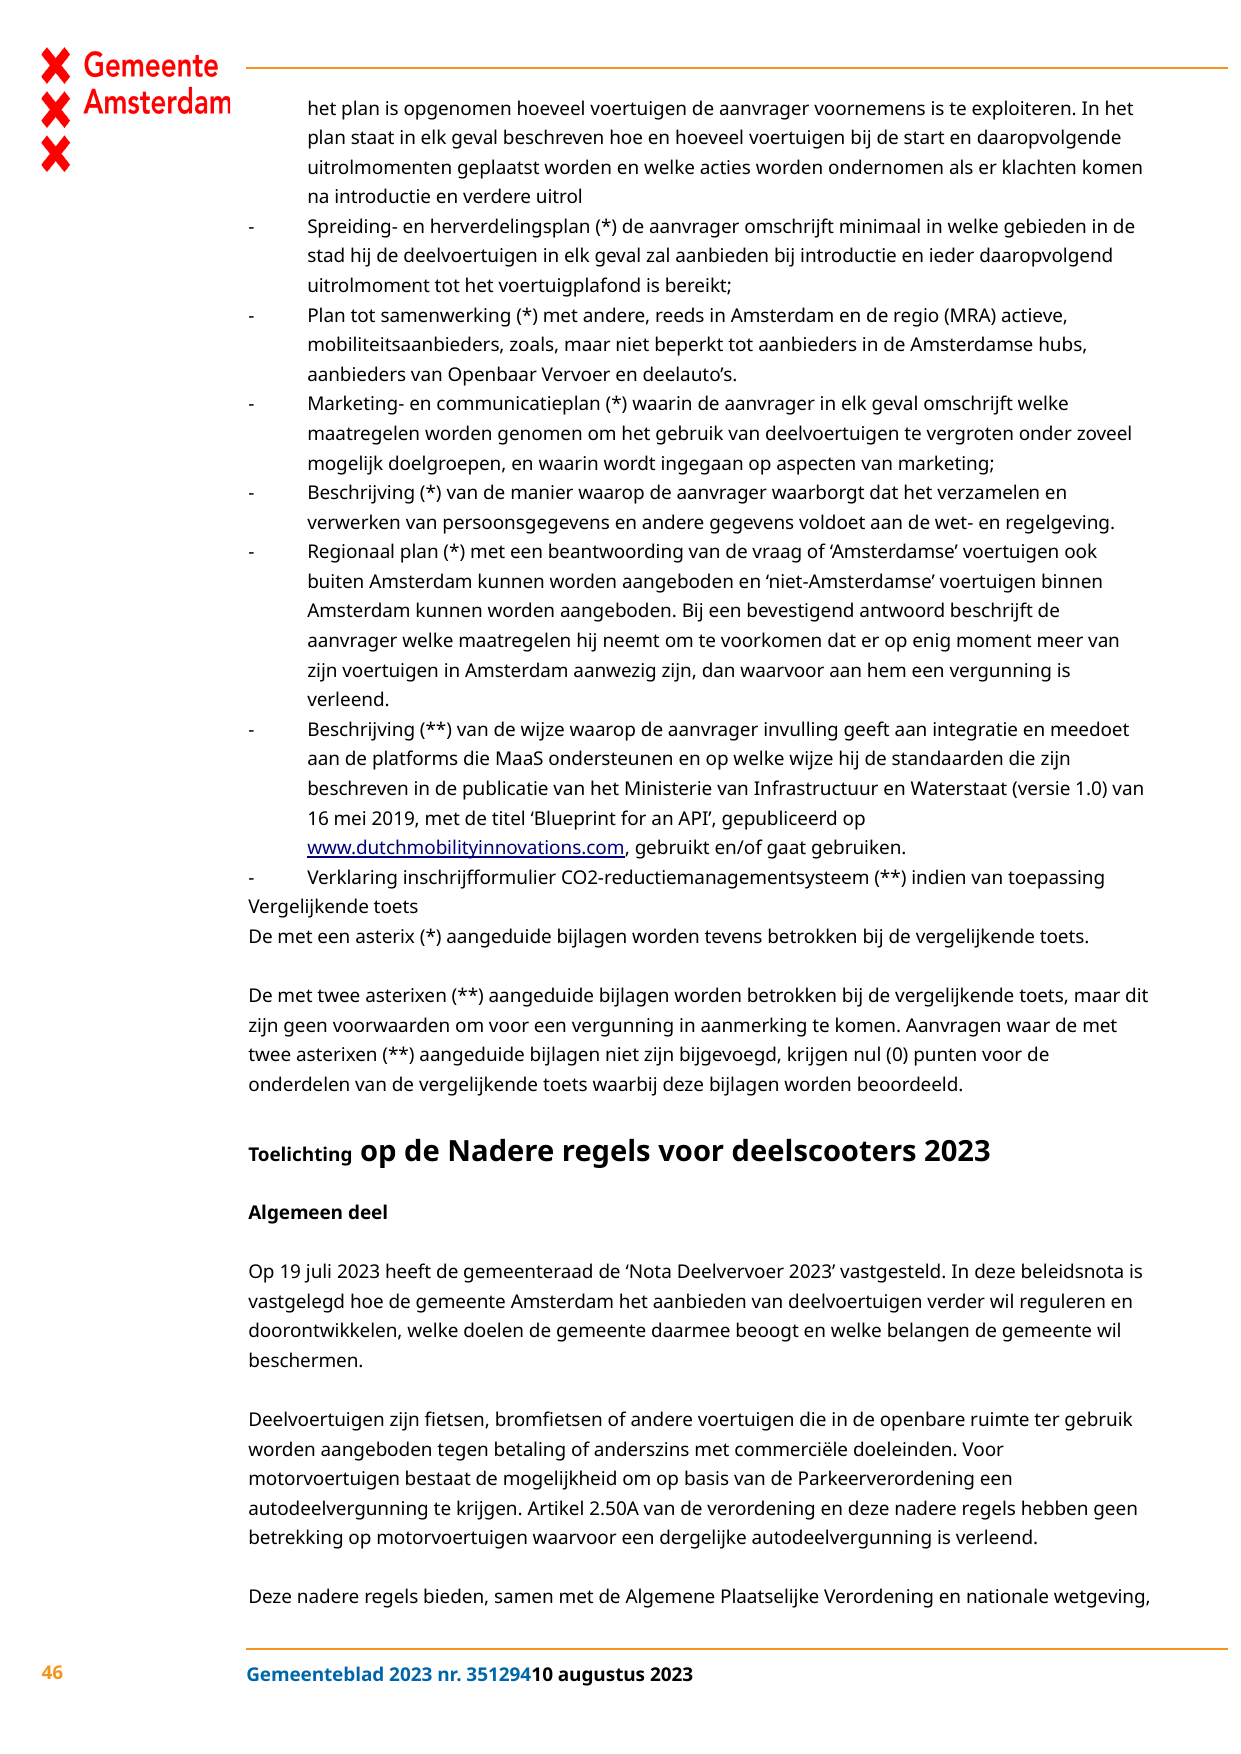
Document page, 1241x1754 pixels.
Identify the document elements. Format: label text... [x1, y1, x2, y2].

list Beschrijving (**) van de wijze waarop de aanvrager invulling geeft aan integratie en meedoet aan de platforms die MaaS ondersteunen en op welke wijze hij de standaarden die zijn beschreven in de publicatie van het Ministerie van Infrastructuur en Waterstaat (versie 1.0) van 16 mei 2019, met de titel ‘Blueprint for an API’, gepubliceerd op www.dutchmobilityinnovations.com, gebruikt en/of gaat gebruiken. [248, 716, 1152, 860]
text Vergelijkende toets [248, 893, 1152, 919]
list het plan is opgenomen hoeveel voertuigen de aanvrager voornemens is te exploiteren. In het plan staat in elk geval beschreven hoe en hoeveel voertuigen bij de start en daaropvolgende uitrolmomenten geplaatst worden en welke acties worden ondernomen als er klachten komen na introductie en verdere uitrol [248, 95, 1152, 209]
list Marketing- en communicatieplan (*) waarin de aanvrager in elk geval omschrijft welke maatregelen worden genomen om het gebruik van deelvoertuigen te vergroten onder zoveel mogelijk doelgroepen, en waarin wordt ingegaan op aspecten van marketing; [248, 391, 1152, 476]
text Toelichting op de Nadere regels voor deelscooters 2023 [248, 1130, 1152, 1170]
list Regionaal plan (*) met een beantwoording van de vraag of ‘Amsterdamse’ voertuigen ook buiten Amsterdam kunnen worden aangeboden en ‘niet-Amsterdamse’ voertuigen binnen Amsterdam kunnen worden aangeboden. Bij een bevestigend antwoord beschrijft de aanvrager welke maatregelen hij neemt om te voorkomen dat er op enig moment meer van zijn voertuigen in Amsterdam aanwezig zijn, dan waarvoor aan hem een vergunning is verleend. [248, 538, 1152, 712]
text Deelvoertuigen zijn fietsen, bromfietsen of andere voertuigen die in de openbare ruimte ter gebruik worden aangeboden tegen betaling of anderszins met commerciële doeleinden. Voor motorvoertuigen bestaat de mogelijkheid om op basis van de Parkeerverordening een autodeelvergunning te krijgen. Artikel 2.50A van de verordening en deze nadere regels hebben geen betrekking op motorvoertuigen waarvoor een dergelijke autodeelvergunning is verleend. [248, 1406, 1152, 1550]
text Op 19 juli 2023 heeft de gemeenteraad de ‘Nota Deelvervoer 2023’ vastgesteld. In deze beleidsnota is vastgelegd hoe de gemeente Amsterdam het aanbieden van deelvoertuigen verder wil reguleren en doorontwikkelen, welke doelen de gemeente daarmee beoogt en welke belangen de gemeente wil beschermen. [248, 1258, 1152, 1373]
text Algemeen deel [248, 1199, 1152, 1225]
list Verklaring inschrijfformulier CO2-reductiemanagementsysteem (**) indien van toepassing [248, 864, 1152, 890]
list Beschrijving (*) van de manier waarop de aanvrager waarborgt dat het verzamelen en verwerken van persoonsgegevens en andere gegevens voldoet aan de wet- en regelgeving. [248, 479, 1152, 535]
list Plan tot samenwerking (*) met andere, reeds in Amsterdam en de regio (MRA) actieve, mobiliteitsaanbieders, zoals, maar niet beperkt tot aanbieders in de Amsterdamse hubs, aanbieders van Openbaar Vervoer en deelauto’s. [248, 302, 1152, 387]
text Deze nadere regels bieden, samen met de Algemene Plaatselijke Verordening en nationale wetgeving, [248, 1584, 1152, 1609]
text De met twee asterixen (**) aangeduide bijlagen worden betrokken bij de vergelijkende toets, maar dit zijn geen voorwaarden om voor een vergunning in aanmerking te komen. Aanvragen waar de met twee asterixen (**) aangeduide bijlagen niet zijn bijgevoegd, krijgen nul (0) punten voor de onderdelen van de vergelijkende toets waarbij deze bijlagen worden beoordeeld. [248, 982, 1152, 1097]
text De met een asterix (*) aangeduide bijlagen worden tevens betrokken bij de vergelijkende toets. [248, 923, 1152, 949]
list Spreiding- en herverdelingsplan (*) de aanvrager omschrijft minimaal in welke gebieden in de stad hij de deelvoertuigen in elk geval zal aanbieden bij introductie en ieder daaropvolgend uitrolmoment tot het voertuigplafond is bereikt; [248, 213, 1152, 298]
picture [41, 47, 231, 172]
